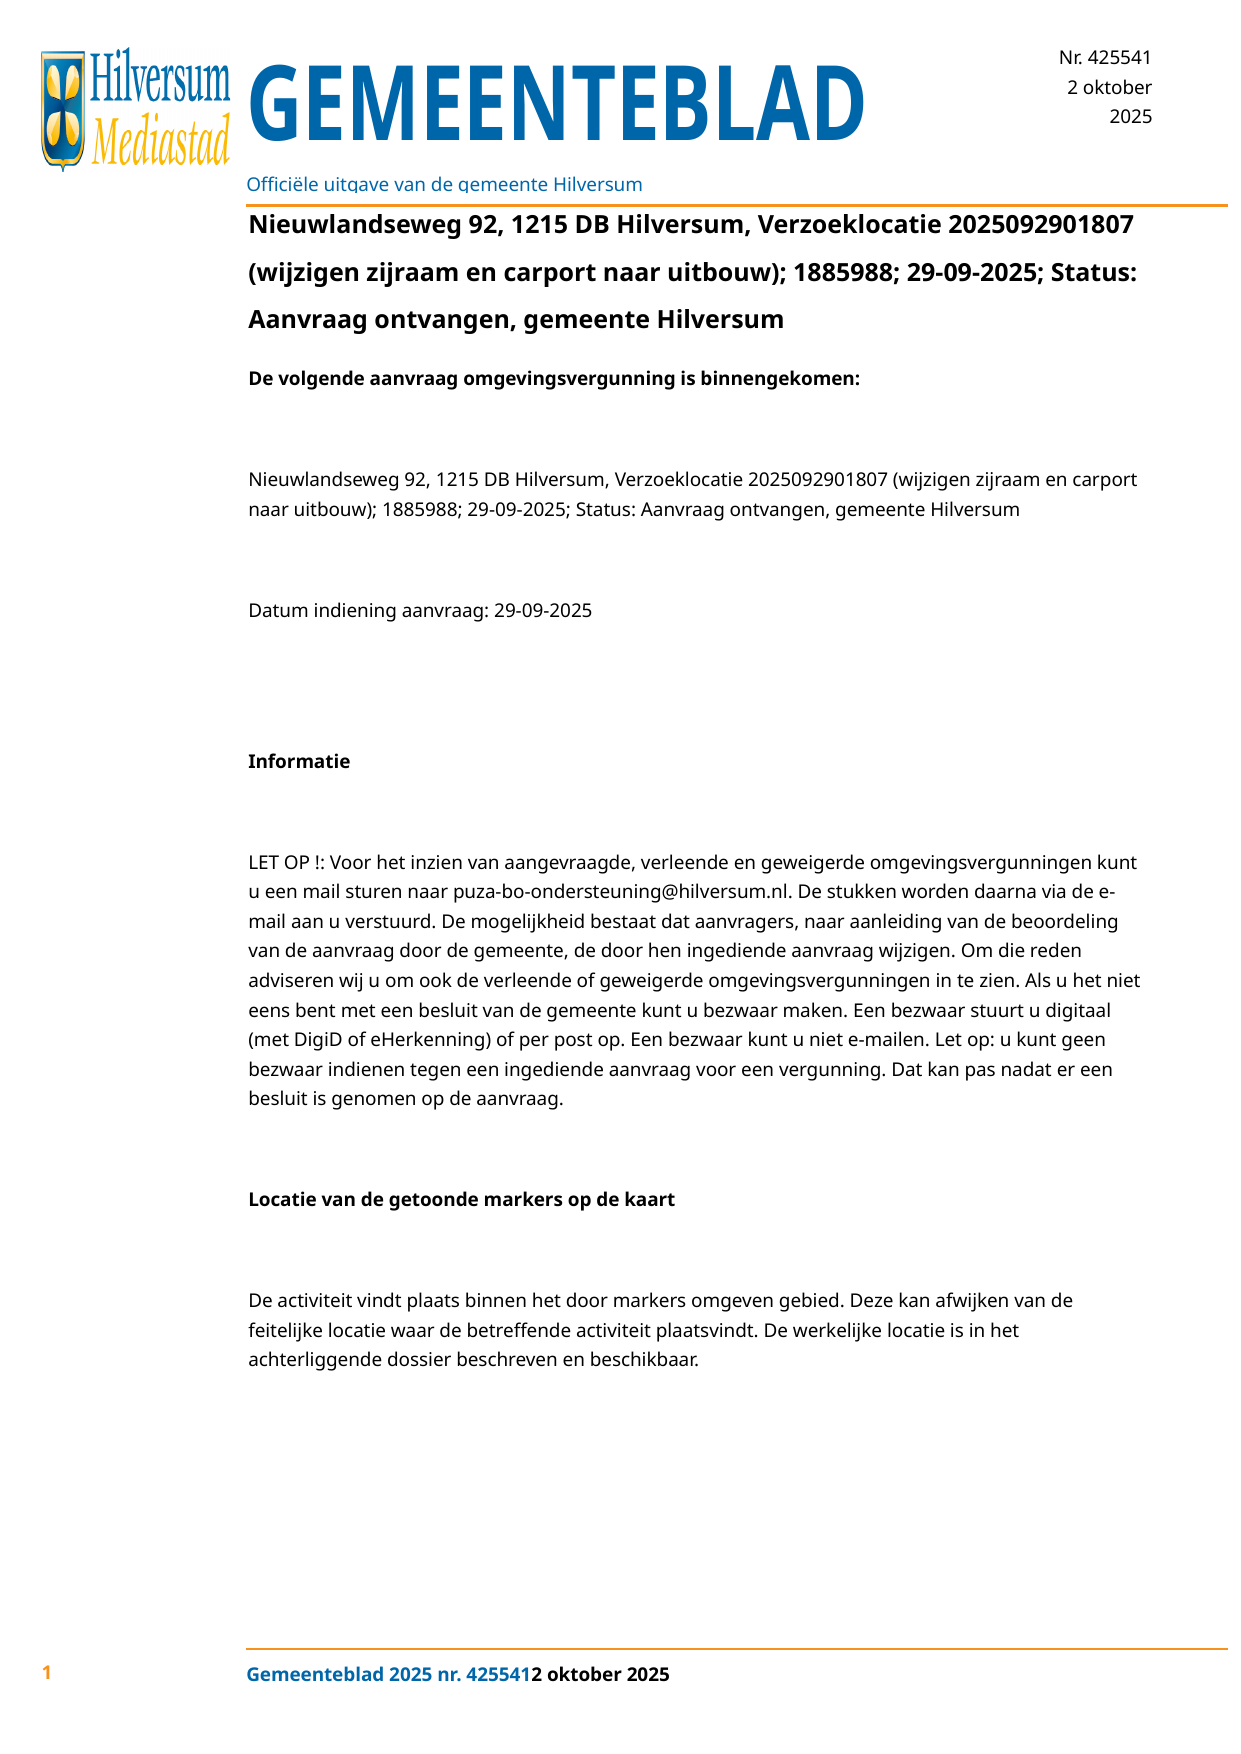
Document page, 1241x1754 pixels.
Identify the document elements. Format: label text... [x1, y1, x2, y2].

text LET OP !: Voor het inzien van aangevraagde, verleende en geweigerde omgevingsvergunningen kunt u een mail sturen naar puza-bo-ondersteuning@hilversum.nl. De stukken worden daarna via de e-mail aan u verstuurd. De mogelijkheid bestaat dat aanvragers, naar aanleiding van de beoordeling van de aanvraag door de gemeente, de door hen ingediende aanvraag wijzigen. Om die reden adviseren wij u om ook de verleende of geweigerde omgevingsvergunningen in te zien. Als u het niet eens bent met een besluit van de gemeente kunt u bezwaar maken. Een bezwaar stuurt u digitaal (met DigiD of eHerkenning) of per post op. Een bezwaar kunt u niet e-mailen. Let op: u kunt geen bezwaar indienen tegen een ingediende aanvraag voor een vergunning. Dat kan pas nadat er een besluit is genomen op de aanvraag. [248, 849, 1152, 1111]
text Informatie [248, 748, 1152, 774]
text De volgende aanvraag omgevingsvergunning is binnengekomen: [248, 366, 1152, 391]
text Locatie van de getoonde markers op de kaart [248, 1186, 1152, 1212]
text Nieuwlandseweg 92, 1215 DB Hilversum, Verzoeklocatie 2025092901807 (wijzigen zijraam en carport naar uitbouw); 1885988; 29-09-2025; Status: Aanvraag ontvangen, gemeente Hilversum [248, 466, 1152, 522]
text De activiteit vindt plaats binnen het door markers omgeven gebied. Deze kan afwijken van de feitelijke locatie waar de betreffende activiteit plaatsvindt. De werkelijke locatie is in het achterliggende dossier beschreven en beschikbaar. [248, 1287, 1152, 1372]
picture [41, 47, 231, 172]
text Nieuwlandseweg 92, 1215 DB Hilversum, Verzoeklocatie 2025092901807 (wijzigen zijraam en carport naar uitbouw); 1885988; 29-09-2025; Status: Aanvraag ontvangen, gemeente Hilversum [248, 207, 1152, 336]
text Datum indiening aanvraag: 29-09-2025 [248, 597, 1152, 622]
